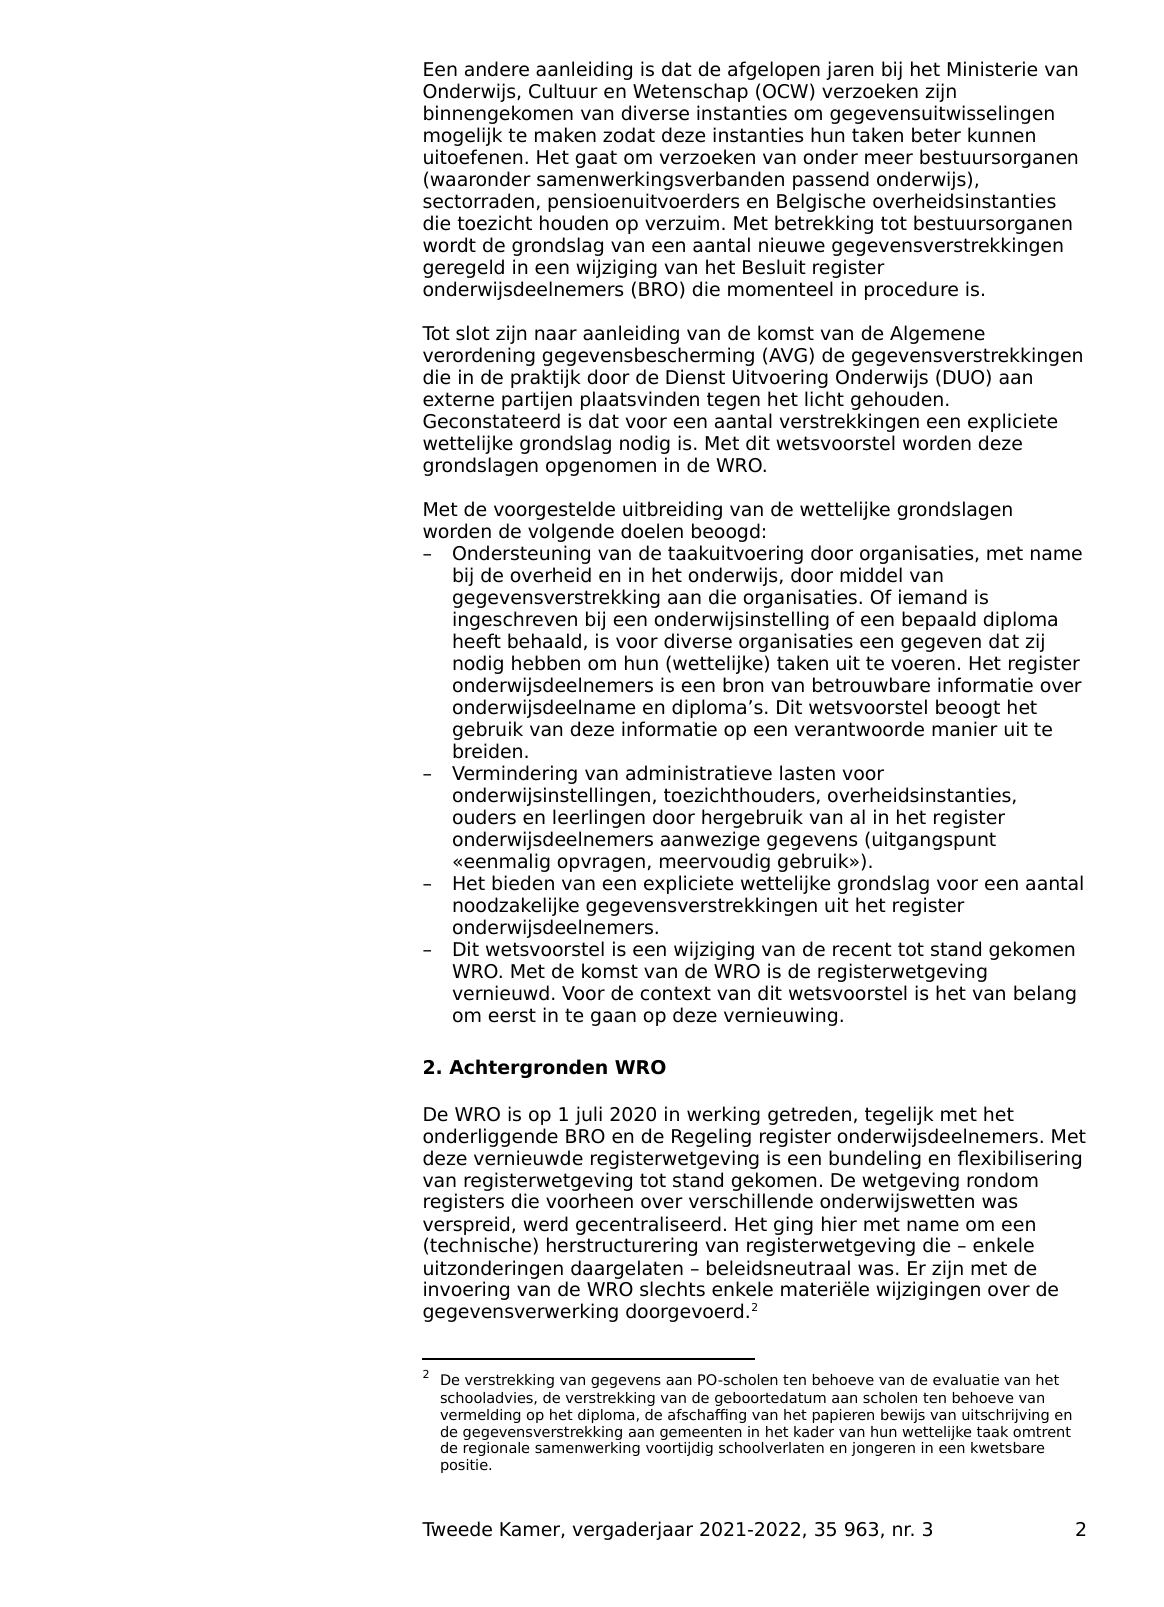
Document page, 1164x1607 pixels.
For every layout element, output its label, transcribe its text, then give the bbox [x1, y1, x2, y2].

subtitle 2. Achtergronden WRO [422, 1057, 1087, 1078]
text De WRO is op 1 juli 2020 in werking getreden, tegelijk met het onderliggende BRO en de Regeling register onderwijsdeelnemers. Met deze vernieuwde registerwetgeving is een bundeling en flexibilisering van registerwetgeving tot stand gekomen. De wetgeving rondom registers die voorheen over verschillende onderwijswetten was verspreid, werd gecentraliseerd. Het ging hier met name om een (technische) herstructurering van registerwetgeving die – enkele uitzonderingen daargelaten – beleidsneutraal was. Er zijn met de invoering van de WRO slechts enkele materiële wijzigingen over de gegevensverwerking doorgevoerd. [422, 1103, 1087, 1323]
text – Ondersteuning van de taakuitvoering door organisaties, met name bij de overheid en in het onderwijs, door middel van gegevensverstrekking aan die organisaties. Of iemand is ingeschreven bij een onderwijsinstelling of een bepaald diploma heeft behaald, is voor diverse organisaties een gegeven dat zij nodig hebben om hun (wettelijke) taken uit te voeren. Het register onderwijsdeelnemers is een bron van betrouwbare informatie over onderwijsdeelname en diploma’s. Dit wetsvoorstel beoogt het gebruik van deze informatie op een verantwoorde manier uit te breiden. [422, 543, 1087, 763]
text Tot slot zijn naar aanleiding van de komst van de Algemene verordening gegevensbescherming (AVG) de gegevensverstrekkingen die in de praktijk door de Dienst Uitvoering Onderwijs (DUO) aan externe partijen plaatsvinden tegen het licht gehouden. Geconstateerd is dat voor een aantal verstrekkingen een expliciete wettelijke grondslag nodig is. Met dit wetsvoorstel worden deze grondslagen opgenomen in de WRO. [422, 323, 1087, 477]
text – Dit wetsvoorstel is een wijziging van de recent tot stand gekomen WRO. Met de komst van de WRO is de registerwetgeving vernieuwd. Voor de context van dit wetsvoorstel is het van belang om eerst in te gaan op deze vernieuwing. [422, 939, 1087, 1027]
text – Vermindering van administratieve lasten voor onderwijsinstellingen, toezichthouders, overheidsinstanties, ouders en leerlingen door hergebruik van al in het register onderwijsdeelnemers aanwezige gegevens (uitgangspunt «eenmalig opvragen, meervoudig gebruik»). [422, 763, 1087, 873]
text – Het bieden van een expliciete wettelijke grondslag voor een aantal noodzakelijke gegevensverstrekkingen uit het register onderwijsdeelnemers. [422, 873, 1087, 939]
text De verstrekking van gegevens aan PO-scholen ten behoeve van de evaluatie van het schooladvies, de verstrekking van de geboortedatum aan scholen ten behoeve van vermelding op het diploma, de afschaffing van het papieren bewijs van uitschrijving en de gegevensverstrekking aan gemeenten in het kader van hun wettelijke taak omtrent de regionale samenwerking voortijdig schoolverlaten en jongeren in een kwetsbare positie. [422, 1368, 1087, 1474]
text Een andere aanleiding is dat de afgelopen jaren bij het Ministerie van Onderwijs, Cultuur en Wetenschap (OCW) verzoeken zijn binnengekomen van diverse instanties om gegevensuitwisselingen mogelijk te maken zodat deze instanties hun taken beter kunnen uitoefenen. Het gaat om verzoeken van onder meer bestuursorganen (waaronder samenwerkingsverbanden passend onderwijs), sectorraden, pensioenuitvoerders en Belgische overheidsinstanties die toezicht houden op verzuim. Met betrekking tot bestuursorganen wordt de grondslag van een aantal nieuwe gegevensverstrekkingen geregeld in een wijziging van het Besluit register onderwijsdeelnemers (BRO) die momenteel in procedure is. [422, 59, 1087, 301]
text Met de voorgestelde uitbreiding van de wettelijke grondslagen worden de volgende doelen beoogd: [422, 499, 1087, 543]
